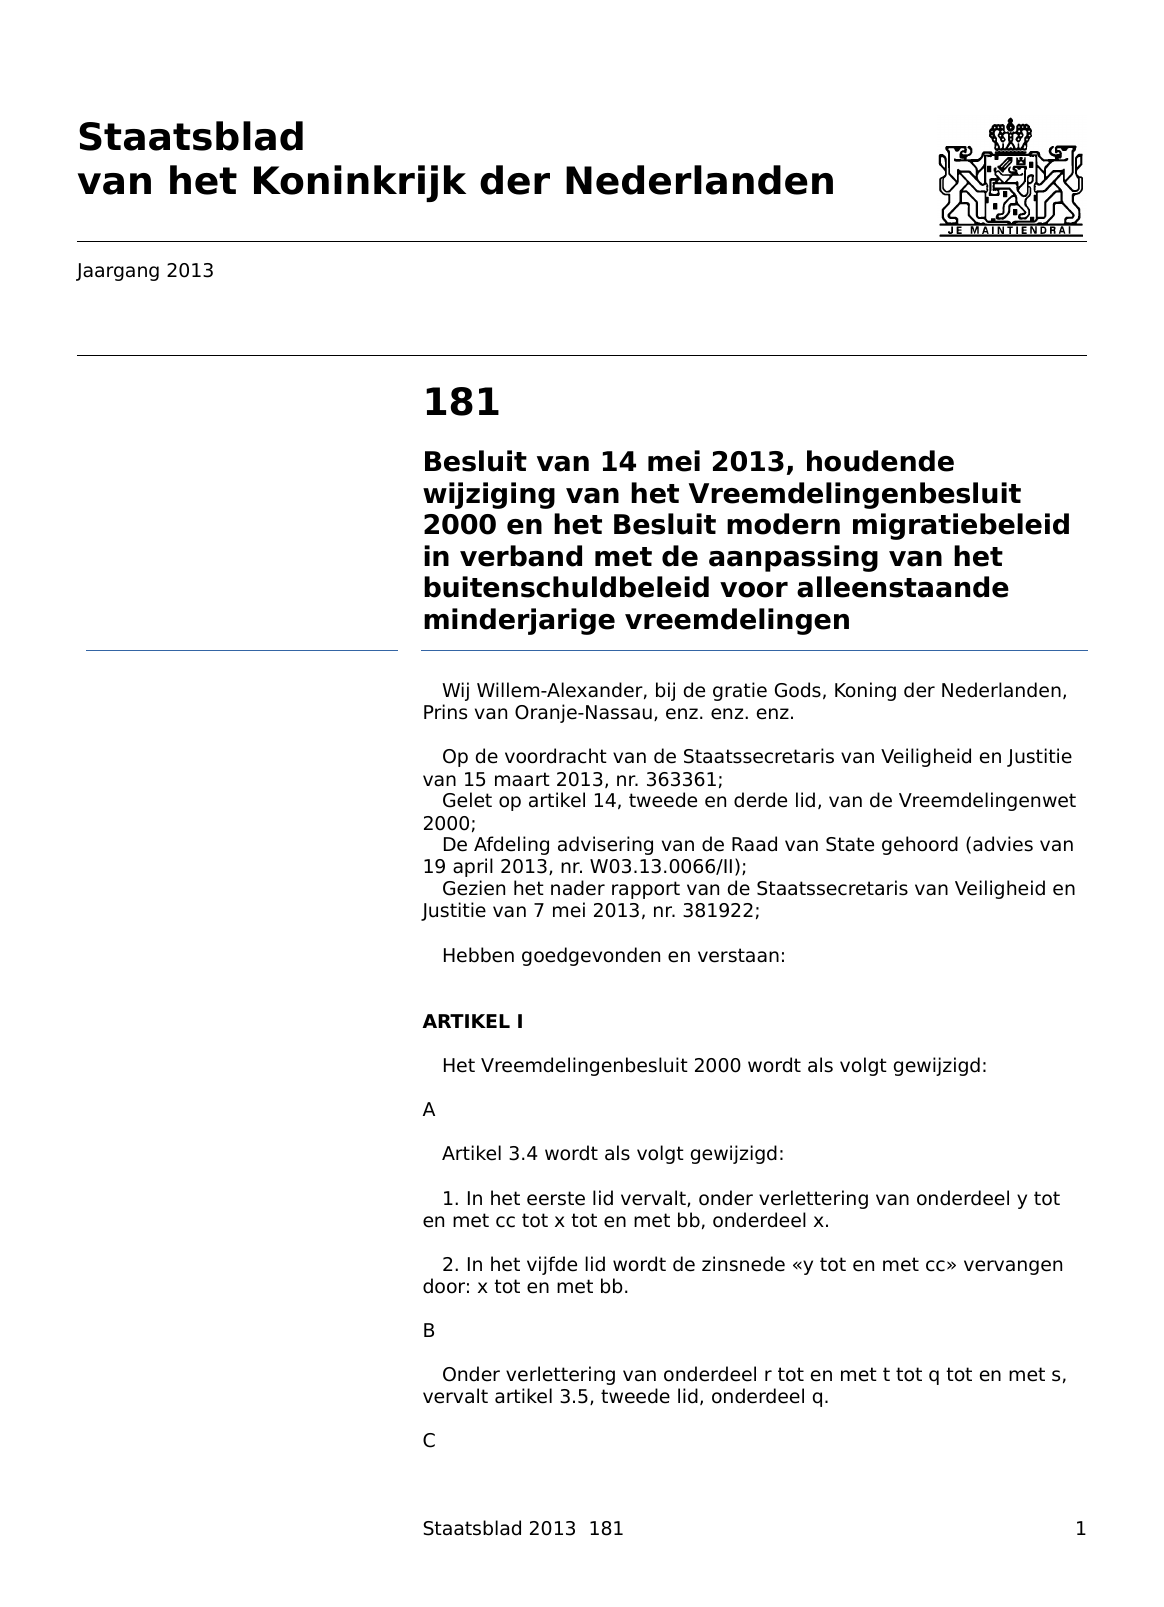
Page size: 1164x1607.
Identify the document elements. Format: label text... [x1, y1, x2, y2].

text C [422, 1430, 1087, 1452]
table_header Staatsblad van het Koninkrijk der Nederlanden [77, 100, 886, 241]
text 1. In het eerste lid vervalt, onder verlettering van onderdeel y tot en met cc tot x tot en met bb, onderdeel x. [422, 1187, 1087, 1231]
table_cell Jaargang 2013 [77, 242, 1087, 355]
text A [422, 1099, 1087, 1121]
table_header [886, 100, 1087, 241]
text De Afdeling advisering van de Raad van State gehoord (advies van 19 april 2013, nr. W03.13.0066/II); [422, 834, 1087, 878]
text Besluit van 14 mei 2013, houdende wijziging van het Vreemdelingenbesluit 2000 en het Besluit modern migratiebeleid in verband met de aanpassing van het buitenschuldbeleid voor alleenstaande minderjarige vreemdelingen [422, 447, 1087, 636]
subtitle 181 [422, 381, 1087, 424]
picture [936, 115, 1087, 240]
subtitle ARTIKEL I [422, 1011, 1087, 1033]
text Gezien het nader rapport van de Staatssecretaris van Veiligheid en Justitie van 7 mei 2013, nr. 381922; [422, 878, 1087, 922]
text Wij Willem-Alexander, bij de gratie Gods, Koning der Nederlanden, Prins van Oranje-Nassau, enz. enz. enz. [422, 680, 1087, 724]
text 2. In het vijfde lid wordt de zinsnede «y tot en met cc» vervangen door: x tot en met bb. [422, 1254, 1087, 1298]
text Hebben goedgevonden en verstaan: [422, 944, 1087, 966]
text Onder verlettering van onderdeel r tot en met t tot q tot en met s, vervalt artikel 3.5, tweede lid, onderdeel q. [422, 1364, 1087, 1408]
text Het Vreemdelingenbesluit 2000 wordt als volgt gewijzigd: [422, 1055, 1087, 1077]
text Op de voordracht van de Staatssecretaris van Veiligheid en Justitie van 15 maart 2013, nr. 363361; [422, 746, 1087, 790]
text Gelet op artikel 14, tweede en derde lid, van de Vreemdelingenwet 2000; [422, 790, 1087, 834]
text B [422, 1320, 1087, 1342]
text Artikel 3.4 wordt als volgt gewijzigd: [422, 1143, 1087, 1165]
